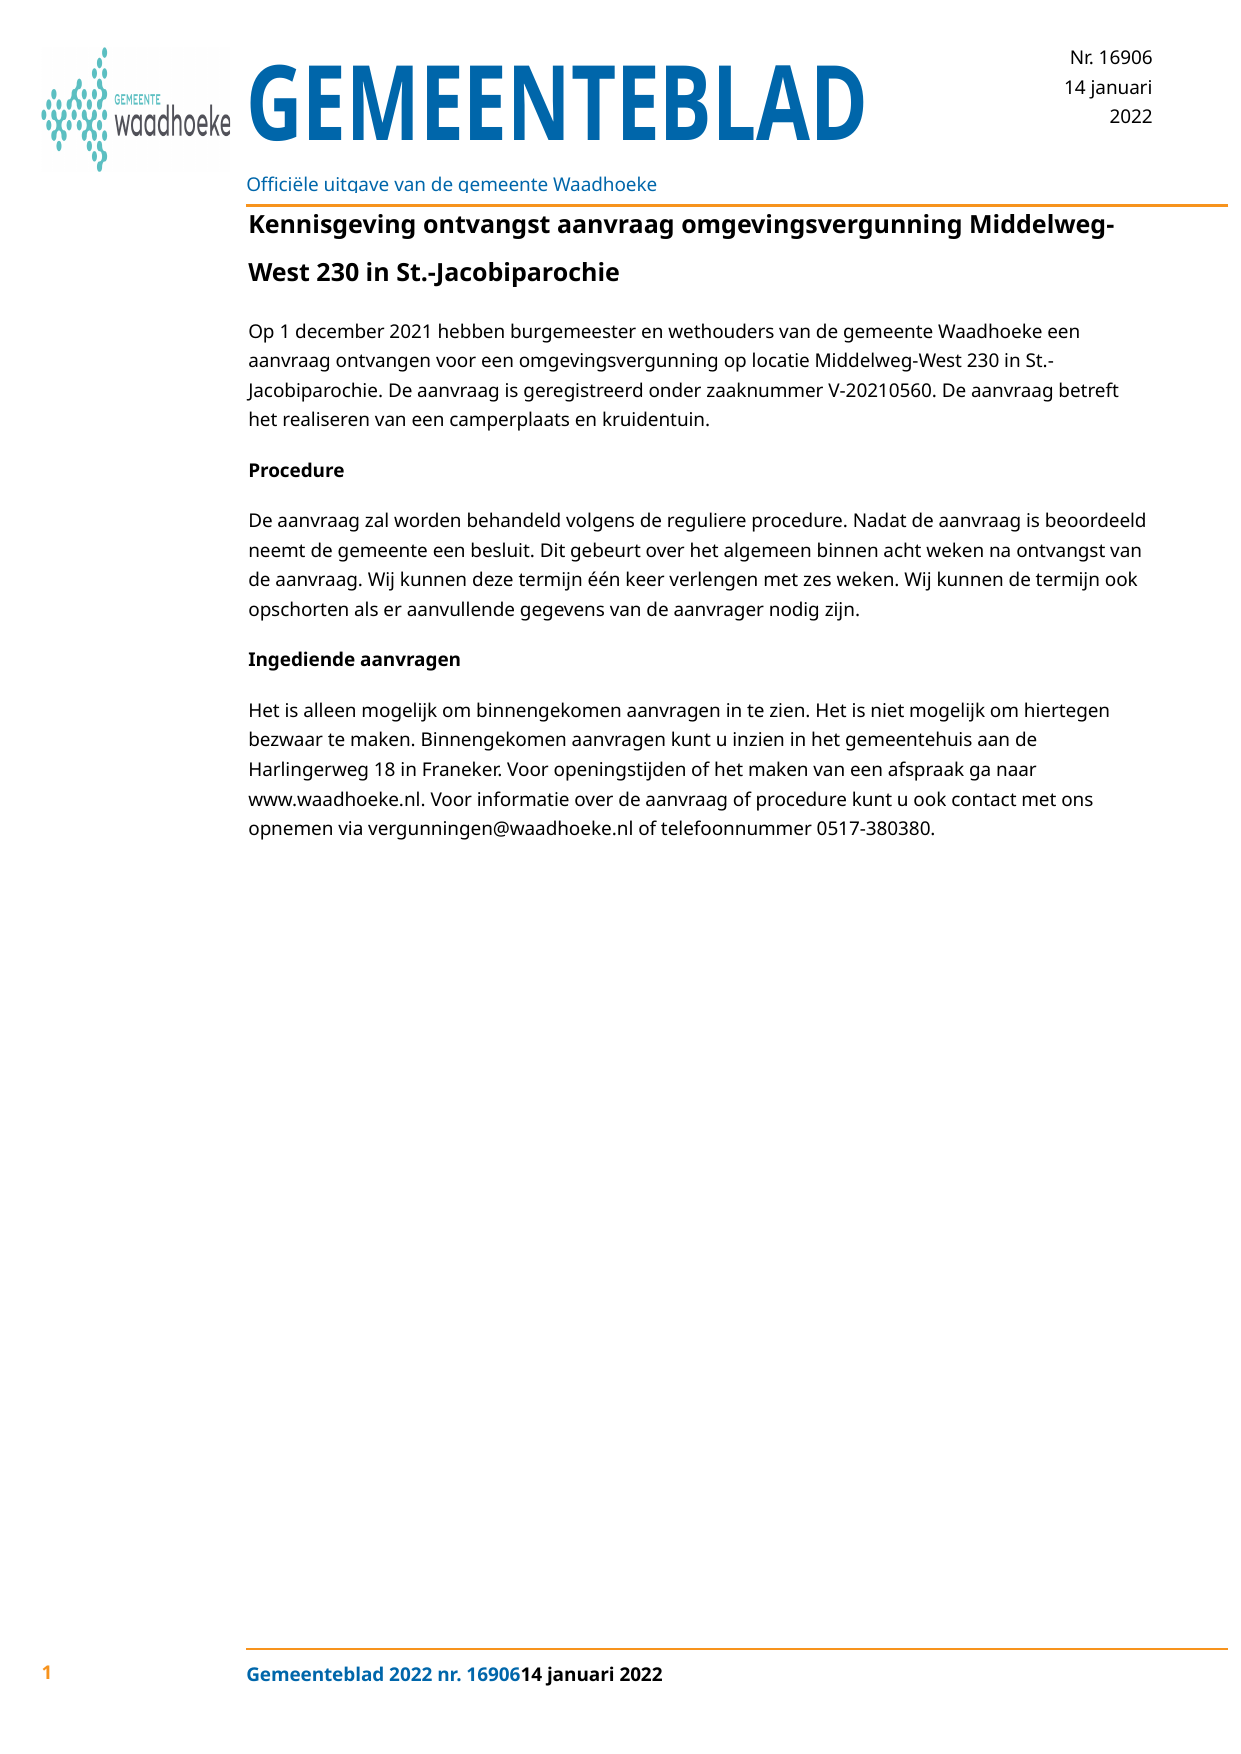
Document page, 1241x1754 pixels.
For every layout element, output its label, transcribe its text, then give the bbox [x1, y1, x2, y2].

picture [41, 47, 231, 172]
text Ingediende aanvragen [248, 647, 1152, 672]
text Op 1 december 2021 hebben burgemeester en wethouders van de gemeente Waadhoeke een aanvraag ontvangen voor een omgevingsvergunning op locatie Middelweg-West 230 in St.-Jacobiparochie. De aanvraag is geregistreerd onder zaaknummer V-20210560. De aanvraag betreft het realiseren van een camperplaats en kruidentuin. [248, 318, 1152, 432]
text Het is alleen mogelijk om binnengekomen aanvragen in te zien. Het is niet mogelijk om hiertegen bezwaar te maken. Binnengekomen aanvragen kunt u inzien in het gemeentehuis aan de Harlingerweg 18 in Franeker. Voor openingstijden of het maken van een afspraak ga naar www.waadhoeke.nl. Voor informatie over de aanvraag of procedure kunt u ook contact met ons opnemen via vergunningen@waadhoeke.nl of telefoonnummer 0517-380380. [248, 697, 1152, 841]
text De aanvraag zal worden behandeld volgens de reguliere procedure. Nadat de aanvraag is beoordeeld neemt de gemeente een besluit. Dit gebeurt over het algemeen binnen acht weken na ontvangst van de aanvraag. Wij kunnen deze termijn één keer verlengen met zes weken. Wij kunnen de termijn ook opschorten als er aanvullende gegevens van de aanvrager nodig zijn. [248, 507, 1152, 622]
text Procedure [248, 457, 1152, 483]
text Kennisgeving ontvangst aanvraag omgevingsvergunning Middelweg-West 230 in St.-Jacobiparochie [248, 207, 1152, 288]
